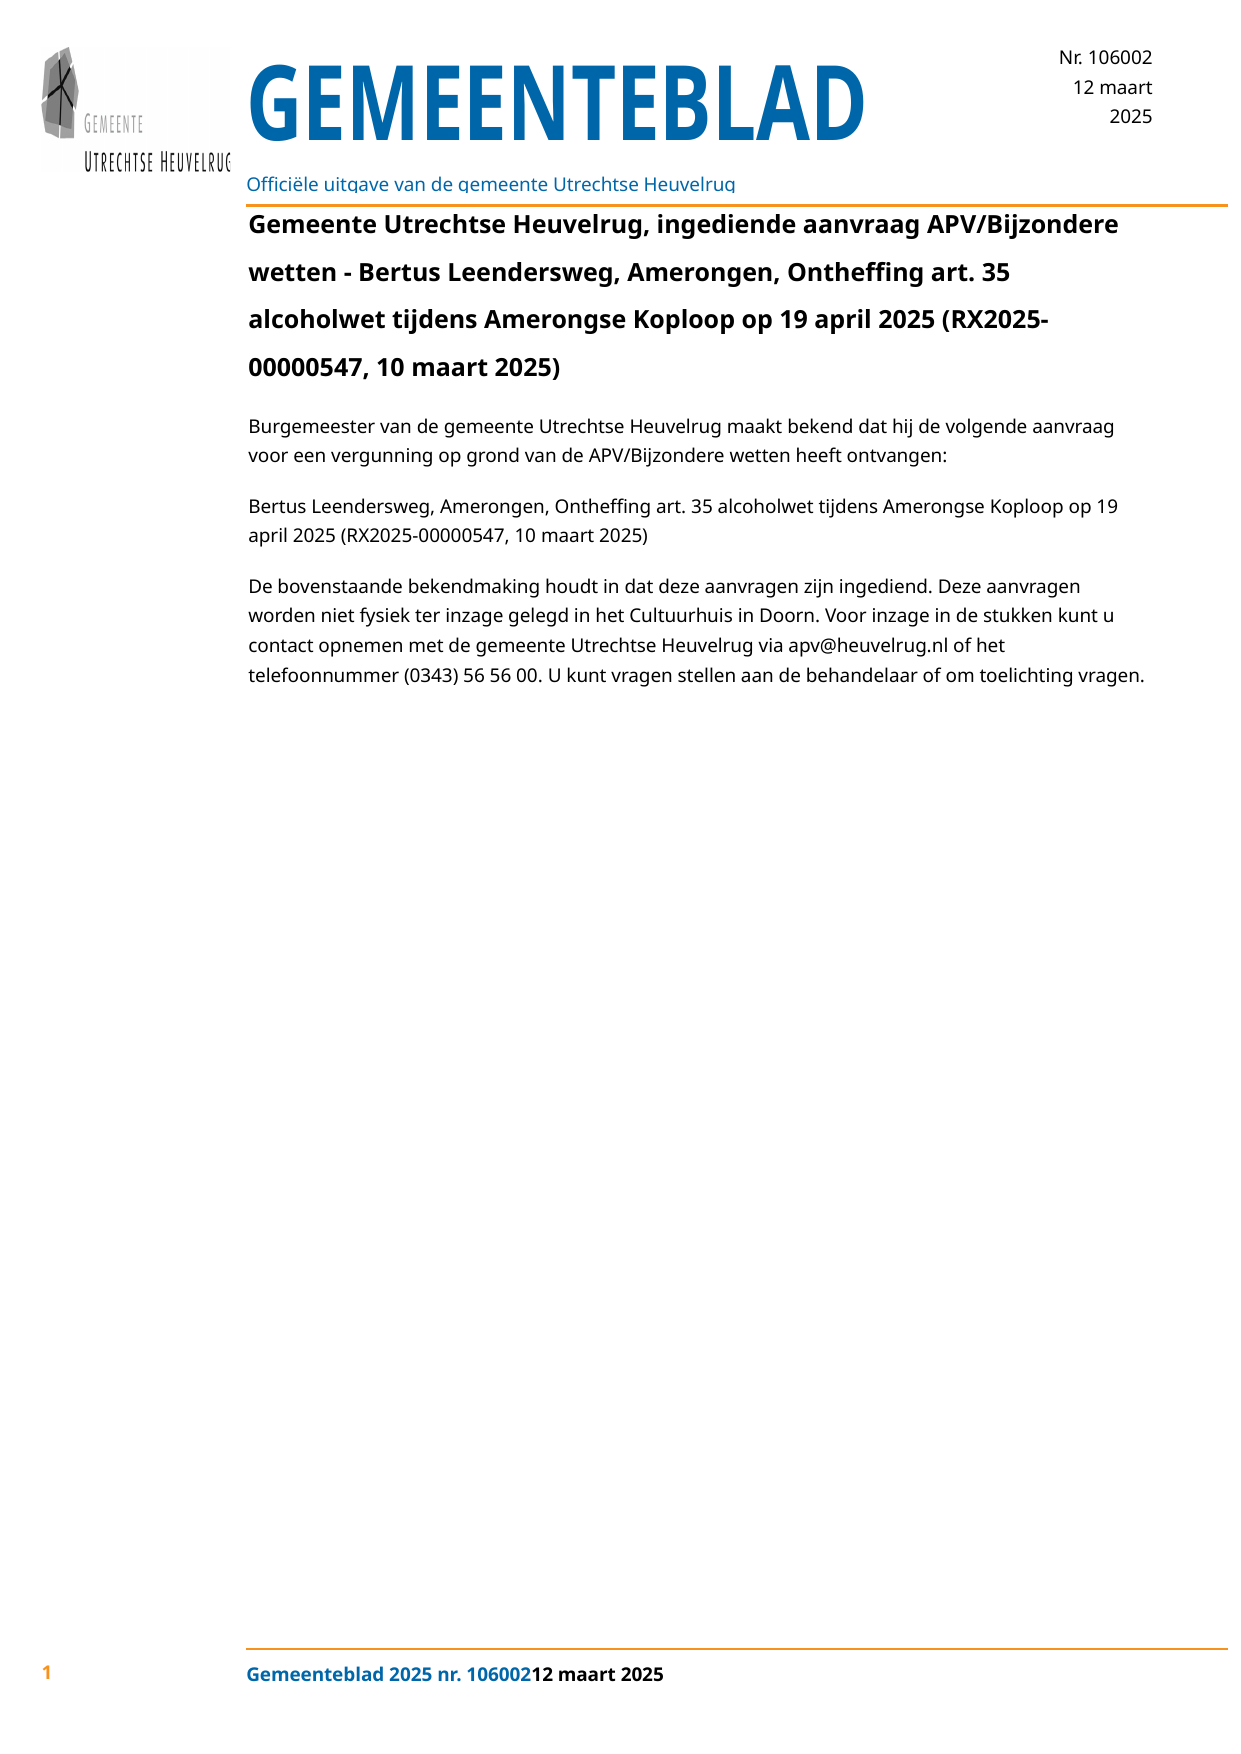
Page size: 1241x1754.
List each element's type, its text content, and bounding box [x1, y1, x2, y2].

text Burgemeester van de gemeente Utrechtse Heuvelrug maakt bekend dat hij de volgende aanvraag voor een vergunning op grond van de APV/Bijzondere wetten heeft ontvangen: [248, 413, 1152, 468]
text De bovenstaande bekendmaking houdt in dat deze aanvragen zijn ingediend. Deze aanvragen worden niet fysiek ter inzage gelegd in het Cultuurhuis in Doorn. Voor inzage in de stukken kunt u contact opnemen met de gemeente Utrechtse Heuvelrug via apv@heuvelrug.nl of het telefoonnummer (0343) 56 56 00. U kunt vragen stellen aan de behandelaar of om toelichting vragen. [248, 573, 1152, 688]
text Bertus Leendersweg, Amerongen, Ontheffing art. 35 alcoholwet tijdens Amerongse Koploop op 19 april 2025 (RX2025-00000547, 10 maart 2025) [248, 493, 1152, 548]
picture [41, 47, 231, 172]
text Gemeente Utrechtse Heuvelrug, ingediende aanvraag APV/Bijzondere wetten - Bertus Leendersweg, Amerongen, Ontheffing art. 35 alcoholwet tijdens Amerongse Koploop op 19 april 2025 (RX2025-00000547, 10 maart 2025) [248, 207, 1152, 384]
